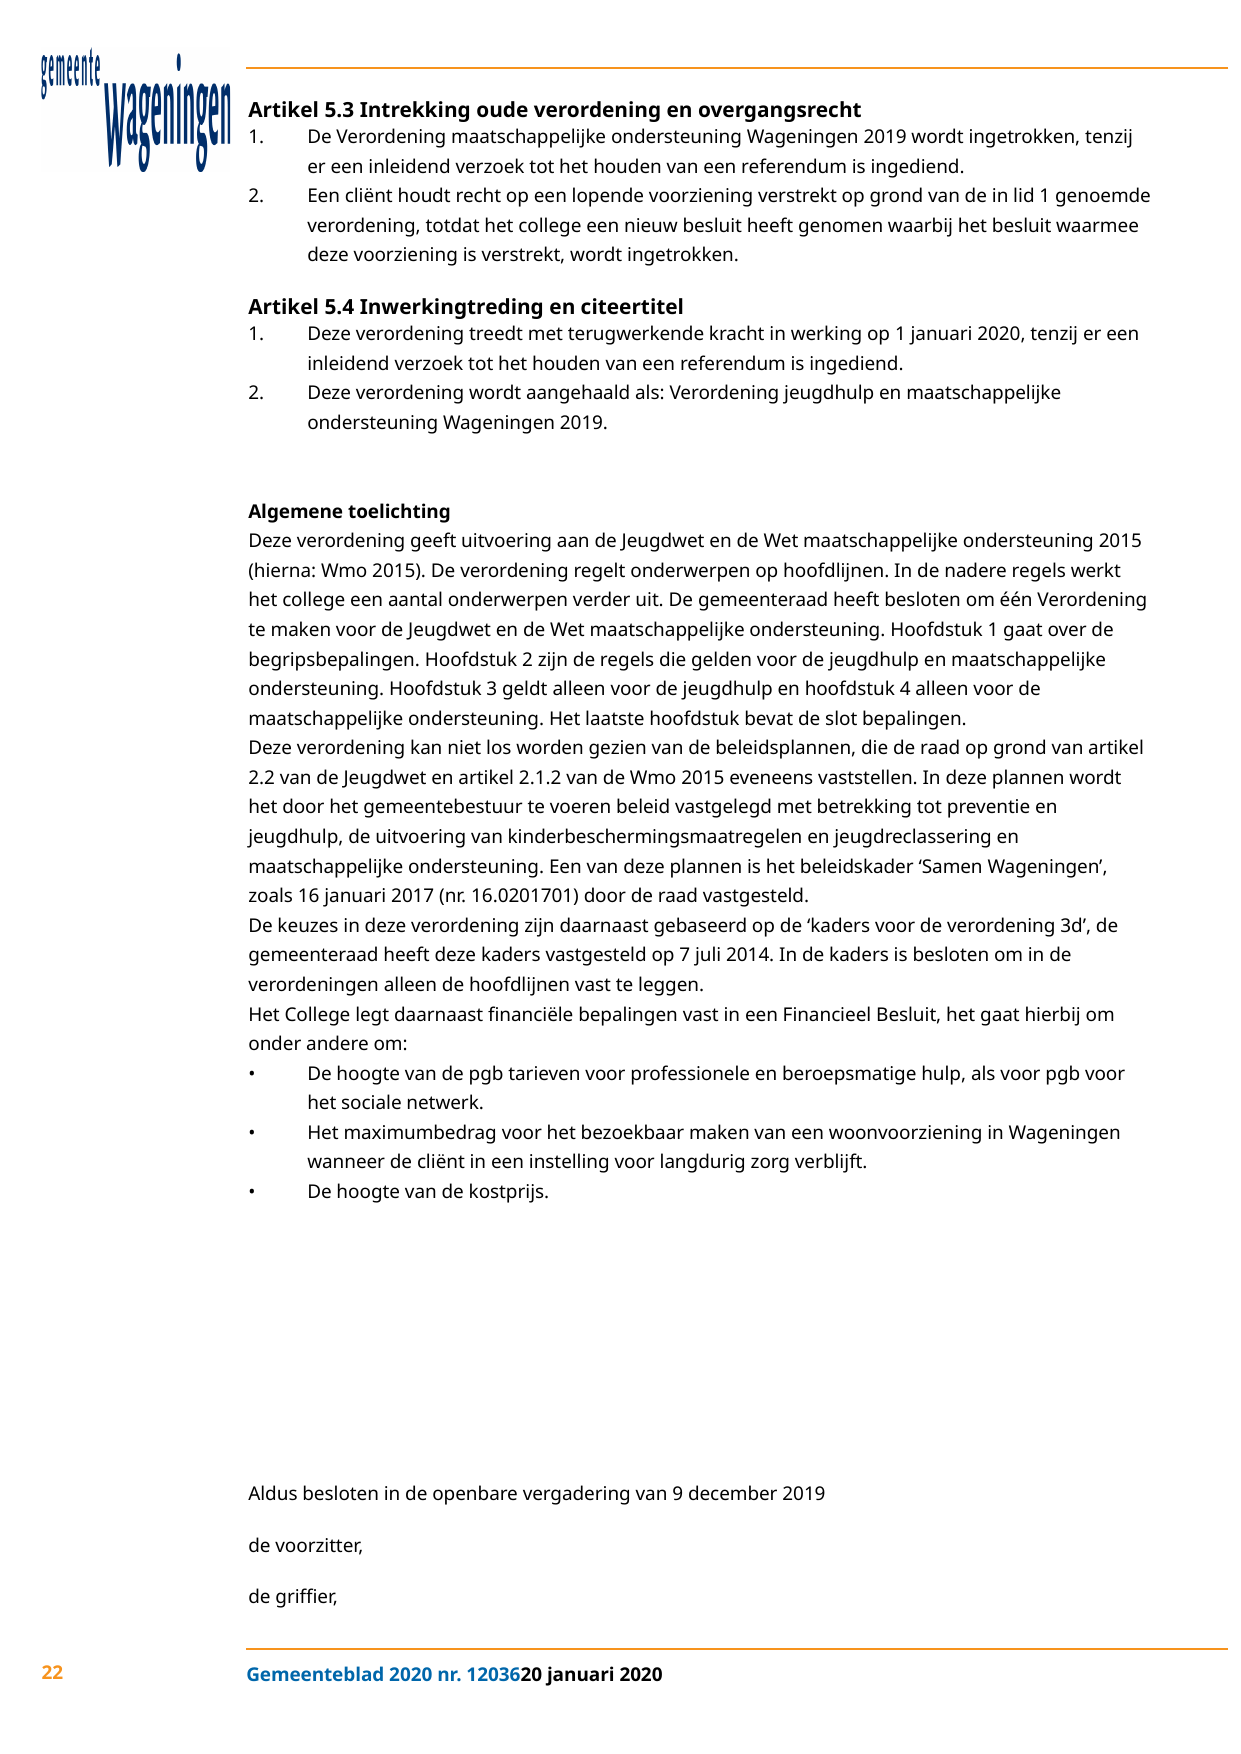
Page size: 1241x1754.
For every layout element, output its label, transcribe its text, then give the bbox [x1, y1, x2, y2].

text Het College legt daarnaast financiële bepalingen vast in een Financieel Besluit, het gaat hierbij om onder andere om: [248, 1001, 1152, 1056]
text Deze verordening kan niet los worden gezien van de beleidsplannen, die de raad op grond van artikel 2.2 van de Jeugdwet en artikel 2.1.2 van de Wmo 2015 eveneens vaststellen. In deze plannen wordt het door het gemeentebestuur te voeren beleid vastgelegd met betrekking tot preventie en jeugdhulp, de uitvoering van kinderbeschermingsmaatregelen en jeugdreclassering en maatschappelijke ondersteuning. Een van deze plannen is het beleidskader ‘Samen Wageningen’, zoals 16 januari 2017 (nr. 16.0201701) door de raad vastgesteld. [248, 734, 1152, 908]
list Deze verordening treedt met terugwerkende kracht in werking op 1 januari 2020, tenzij er een inleidend verzoek tot het houden van een referendum is ingediend. [248, 320, 1152, 376]
text Artikel 5.4 Inwerkingtreding en citeertitel [248, 292, 1152, 320]
text Artikel 5.3 Intrekking oude verordening en overgangsrecht [248, 95, 1152, 123]
text De keuzes in deze verordening zijn daarnaast gebaseerd op de ‘kaders voor de verordening 3d’, de gemeenteraad heeft deze kaders vastgesteld op 7 juli 2014. In de kaders is besloten om in de verordeningen alleen de hoofdlijnen vast te leggen. [248, 912, 1152, 997]
list Deze verordening wordt aangehaald als: Verordening jeugdhulp en maatschappelijke ondersteuning Wageningen 2019. [248, 379, 1152, 435]
text de griffier, [248, 1583, 1152, 1609]
list Een cliënt houdt recht op een lopende voorziening verstrekt op grond van de in lid 1 genoemde verordening, totdat het college een nieuw besluit heeft genomen waarbij het besluit waarmee deze voorziening is verstrekt, wordt ingetrokken. [248, 182, 1152, 267]
list De hoogte van de pgb tarieven voor professionele en beroepsmatige hulp, als voor pgb voor het sociale netwerk. [248, 1060, 1152, 1115]
picture [41, 47, 231, 172]
text Algemene toelichting [248, 498, 1152, 524]
list De hoogte van de kostprijs. [248, 1178, 1152, 1204]
text Deze verordening geeft uitvoering aan de Jeugdwet en de Wet maatschappelijke ondersteuning 2015 (hierna: Wmo 2015). De verordening regelt onderwerpen op hoofdlijnen. In de nadere regels werkt het college een aantal onderwerpen verder uit. De gemeenteraad heeft besloten om één Verordening te maken voor de Jeugdwet en de Wet maatschappelijke ondersteuning. Hoofdstuk 1 gaat over de begripsbepalingen. Hoofdstuk 2 zijn de regels die gelden voor de jeugdhulp en maatschappelijke ondersteuning. Hoofdstuk 3 geldt alleen voor de jeugdhulp en hoofdstuk 4 alleen voor de maatschappelijke ondersteuning. Het laatste hoofdstuk bevat de slot bepalingen. [248, 527, 1152, 731]
text de voorzitter, [248, 1532, 1152, 1557]
list Het maximumbedrag voor het bezoekbaar maken van een woonvoorziening in Wageningen wanneer de cliënt in een instelling voor langdurig zorg verblijft. [248, 1119, 1152, 1174]
text Aldus besloten in de openbare vergadering van 9 december 2019 [248, 1480, 1152, 1506]
list De Verordening maatschappelijke ondersteuning Wageningen 2019 wordt ingetrokken, tenzij er een inleidend verzoek tot het houden van een referendum is ingediend. [248, 123, 1152, 178]
